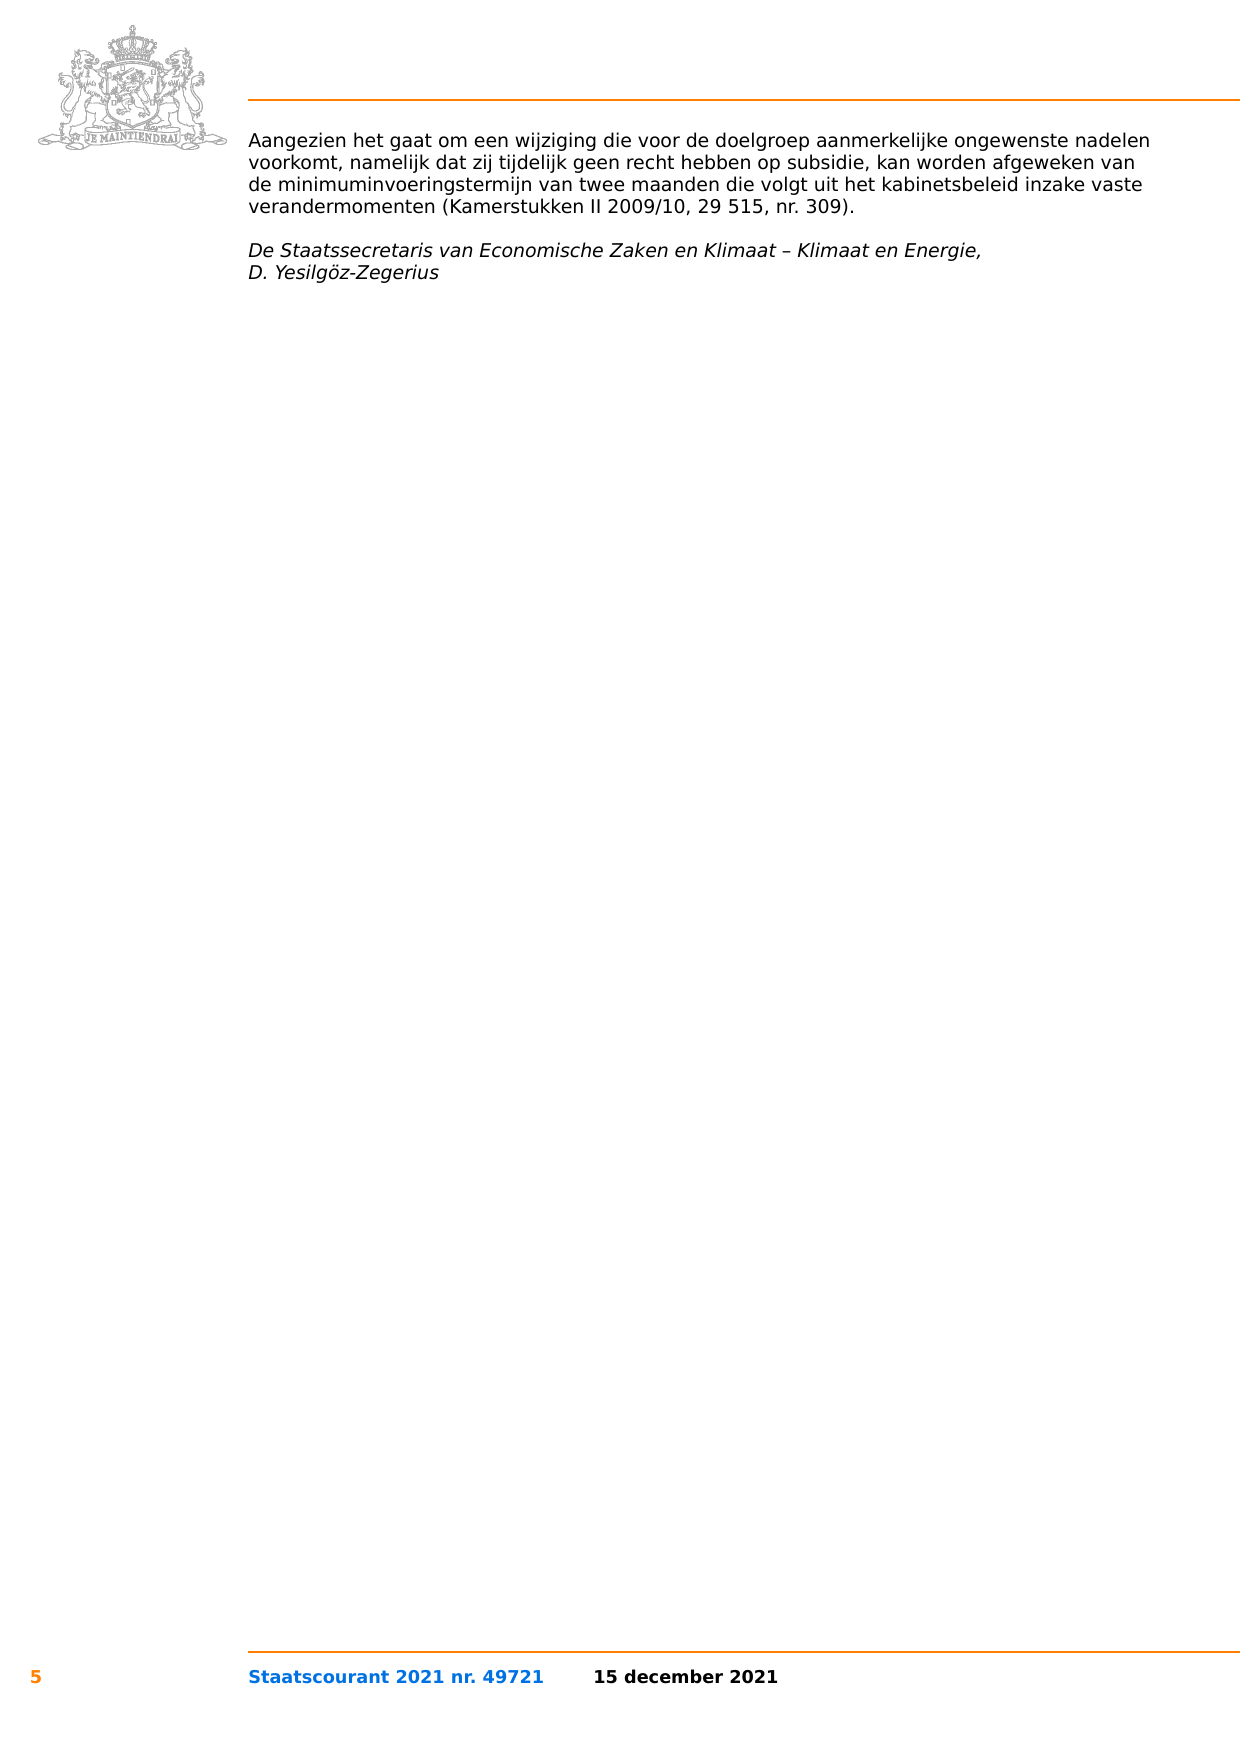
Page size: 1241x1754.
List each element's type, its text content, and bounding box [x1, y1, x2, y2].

picture [38, 25, 227, 150]
text Aangezien het gaat om een wijziging die voor de doelgroep aanmerkelijke ongewenste nadelen voorkomt, namelijk dat zij tijdelijk geen recht hebben op subsidie, kan worden afgeweken van de minimuminvoeringstermijn van twee maanden die volgt uit het kabinetsbeleid inzake vaste verandermomenten (Kamerstukken II 2009/10, 29 515, nr. 309). [248, 130, 1163, 218]
text De Staatssecretaris van Economische Zaken en Klimaat – Klimaat en Energie, D. Yesilgöz-Zegerius [248, 240, 1163, 284]
